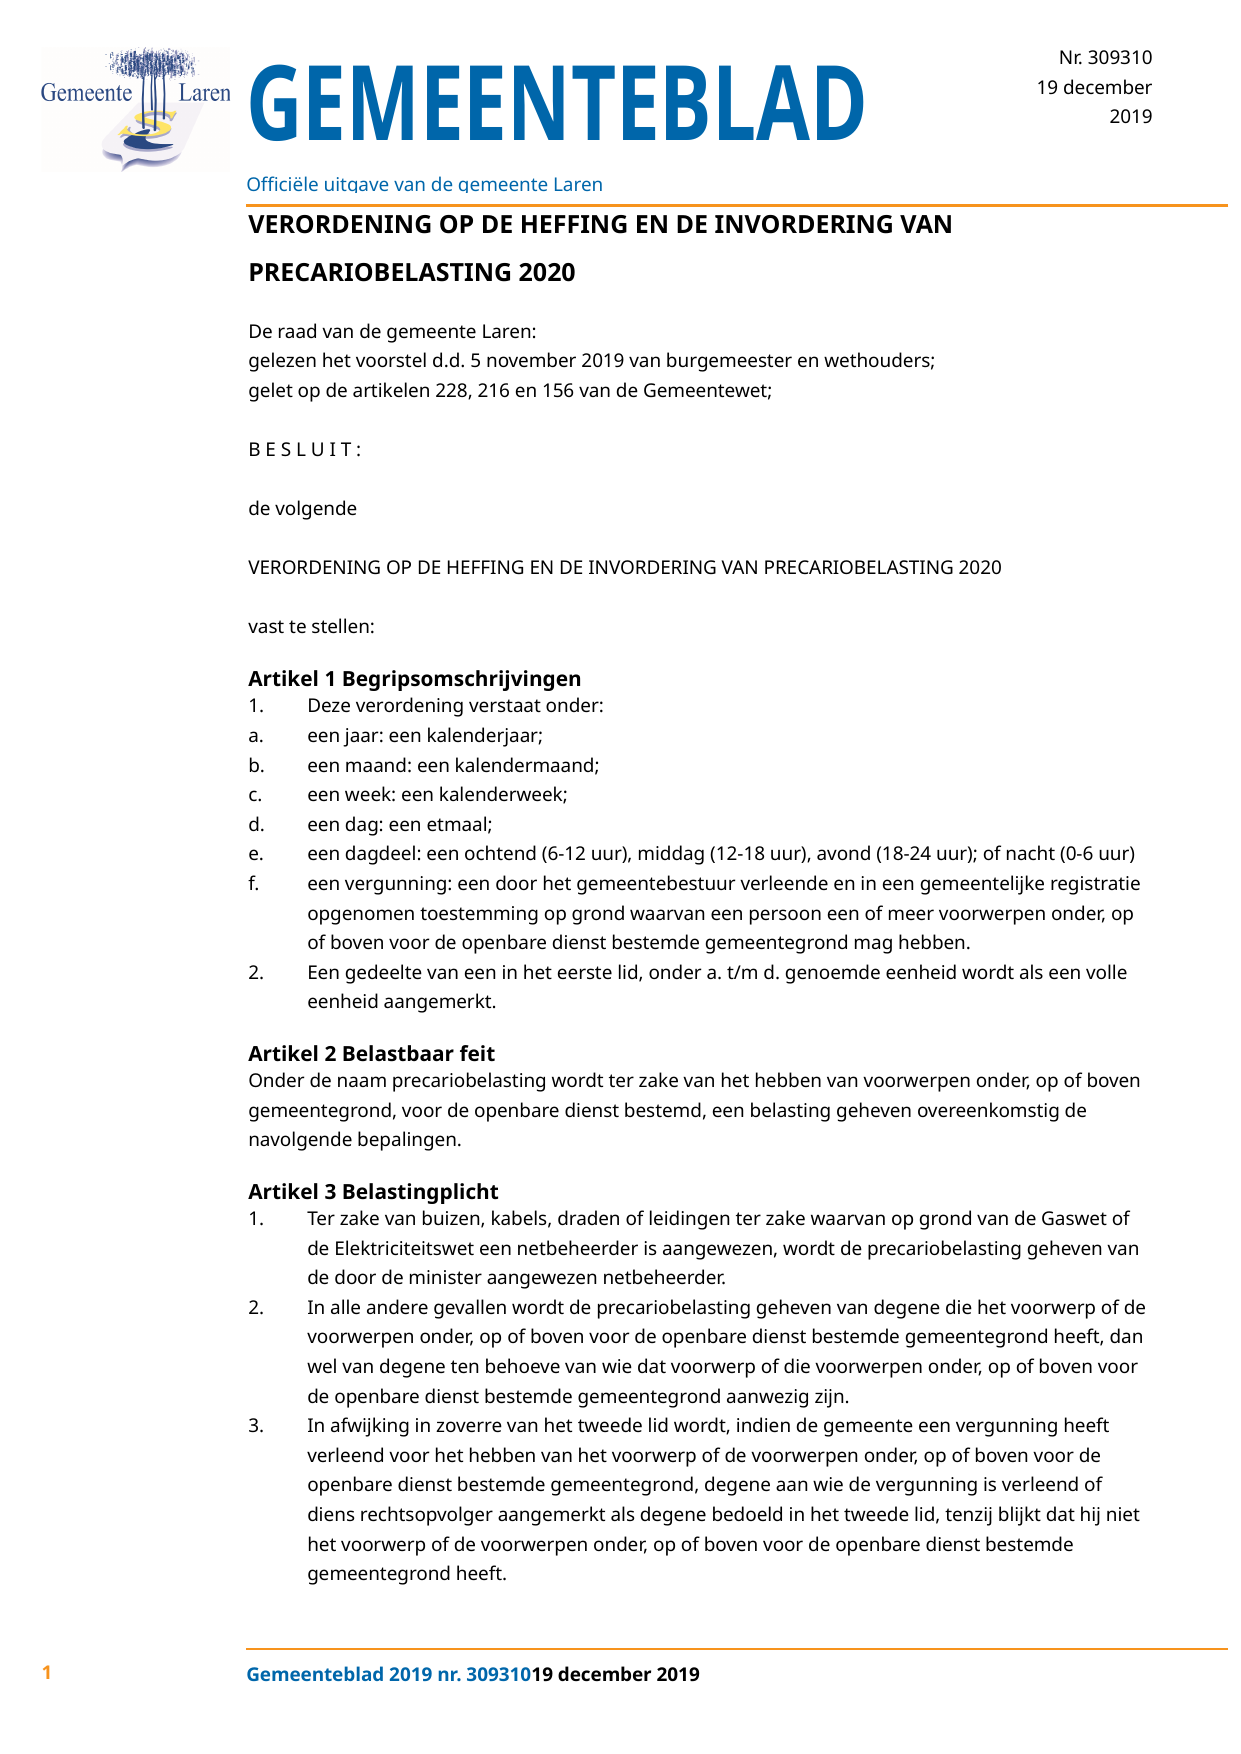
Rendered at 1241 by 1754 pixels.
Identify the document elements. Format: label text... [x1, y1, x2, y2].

list Deze verordening verstaat onder: [248, 693, 1152, 718]
text B E S L U I T : [248, 436, 1152, 462]
text Onder de naam precariobelasting wordt ter zake van het hebben van voorwerpen onder, op of boven gemeentegrond, voor de openbare dienst bestemd, een belasting geheven overeenkomstig de navolgende bepalingen. [248, 1067, 1152, 1152]
text Artikel 3 Belastingplicht [248, 1177, 1152, 1205]
text VERORDENING OP DE HEFFING EN DE INVORDERING VAN PRECARIOBELASTING 2020 [248, 554, 1152, 580]
picture [41, 47, 231, 172]
list een maand: een kalendermaand; [248, 752, 1152, 777]
text vast te stellen: [248, 614, 1152, 639]
text gelezen het voorstel d.d. 5 november 2019 van burgemeester en wethouders; [248, 347, 1152, 373]
list een dag: een etmaal; [248, 811, 1152, 837]
list een vergunning: een door het gemeentebestuur verleende en in een gemeentelijke registratie opgenomen toestemming op grond waarvan een persoon een of meer voorwerpen onder, op of boven voor de openbare dienst bestemde gemeentegrond mag hebben. [248, 870, 1152, 955]
list Een gedeelte van een in het eerste lid, onder a. t/m d. genoemde eenheid wordt als een volle eenheid aangemerkt. [248, 959, 1152, 1014]
list een jaar: een kalenderjaar; [248, 722, 1152, 748]
text de volgende [248, 495, 1152, 521]
text VERORDENING OP DE HEFFING EN DE INVORDERING VAN PRECARIOBELASTING 2020 [248, 207, 1152, 288]
text Artikel 2 Belastbaar feit [248, 1039, 1152, 1067]
list een week: een kalenderweek; [248, 781, 1152, 807]
text De raad van de gemeente Laren: [248, 318, 1152, 344]
text Artikel 1 Begripsomschrijvingen [248, 664, 1152, 693]
list een dagdeel: een ochtend (6-12 uur), middag (12-18 uur), avond (18-24 uur); of nacht (0-6 uur) [248, 841, 1152, 866]
list In alle andere gevallen wordt de precariobelasting geheven van degene die het voorwerp of de voorwerpen onder, op of boven voor de openbare dienst bestemde gemeentegrond heeft, dan wel van degene ten behoeve van wie dat voorwerp of die voorwerpen onder, op of boven voor de openbare dienst bestemde gemeentegrond aanwezig zijn. [248, 1294, 1152, 1408]
list Ter zake van buizen, kabels, draden of leidingen ter zake waarvan op grond van de Gaswet of de Elektriciteitswet een netbeheerder is aangewezen, wordt de precariobelasting geheven van de door de minister aangewezen netbeheerder. [248, 1205, 1152, 1290]
list In afwijking in zoverre van het tweede lid wordt, indien de gemeente een vergunning heeft verleend voor het hebben van het voorwerp of de voorwerpen onder, op of boven voor de openbare dienst bestemde gemeentegrond, degene aan wie de vergunning is verleend of diens rechtsopvolger aangemerkt als degene bedoeld in het tweede lid, tenzij blijkt dat hij niet het voorwerp of de voorwerpen onder, op of boven voor de openbare dienst bestemde gemeentegrond heeft. [248, 1412, 1152, 1586]
text gelet op de artikelen 228, 216 en 156 van de Gemeentewet; [248, 377, 1152, 403]
